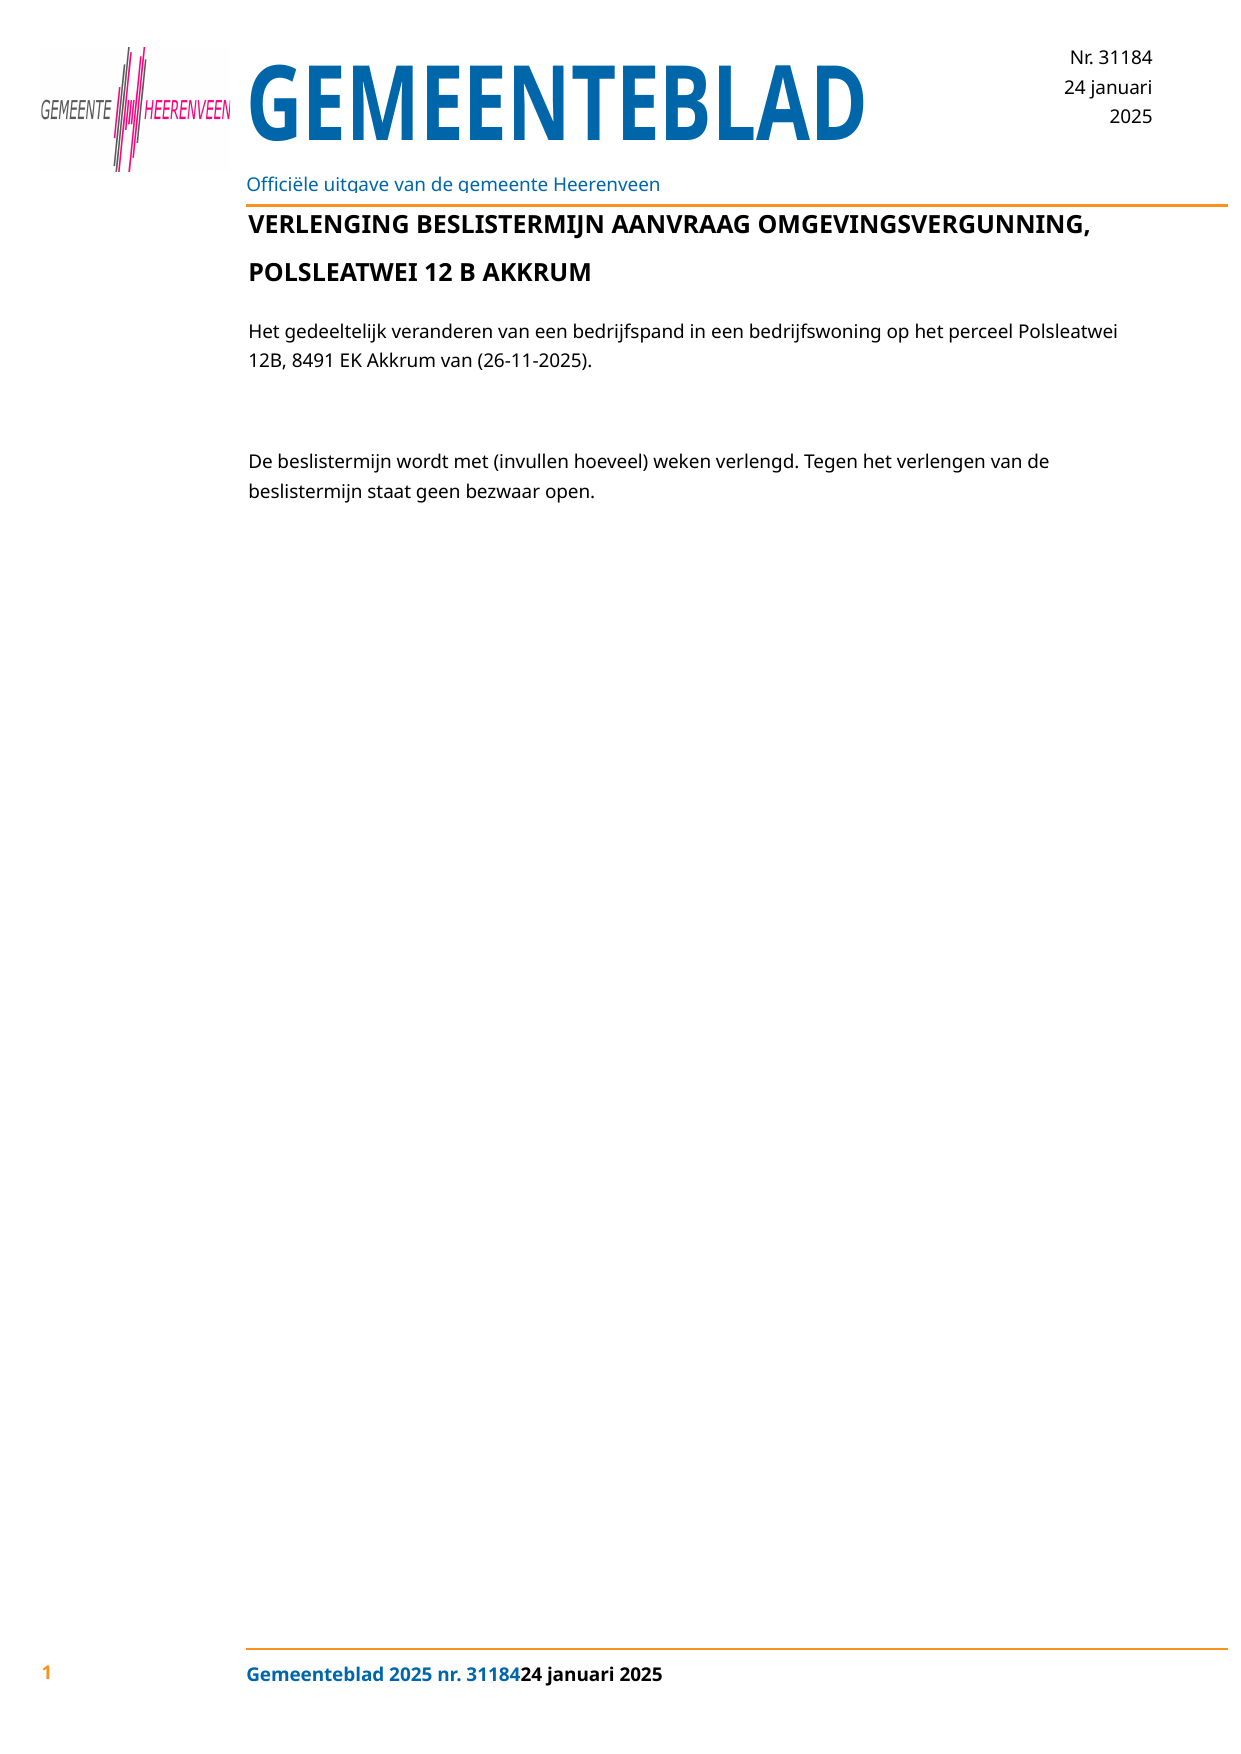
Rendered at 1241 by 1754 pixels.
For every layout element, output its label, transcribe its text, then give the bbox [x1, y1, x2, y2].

picture [41, 47, 231, 172]
text Het gedeeltelijk veranderen van een bedrijfspand in een bedrijfswoning op het perceel Polsleatwei 12B, 8491 EK Akkrum van (26-11-2025). [248, 318, 1152, 373]
text VERLENGING BESLISTERMIJN AANVRAAG OMGEVINGSVERGUNNING, POLSLEATWEI 12 B AKKRUM [248, 207, 1152, 288]
text De beslistermijn wordt met (invullen hoeveel) weken verlengd. Tegen het verlengen van de beslistermijn staat geen bezwaar open. [248, 448, 1152, 504]
